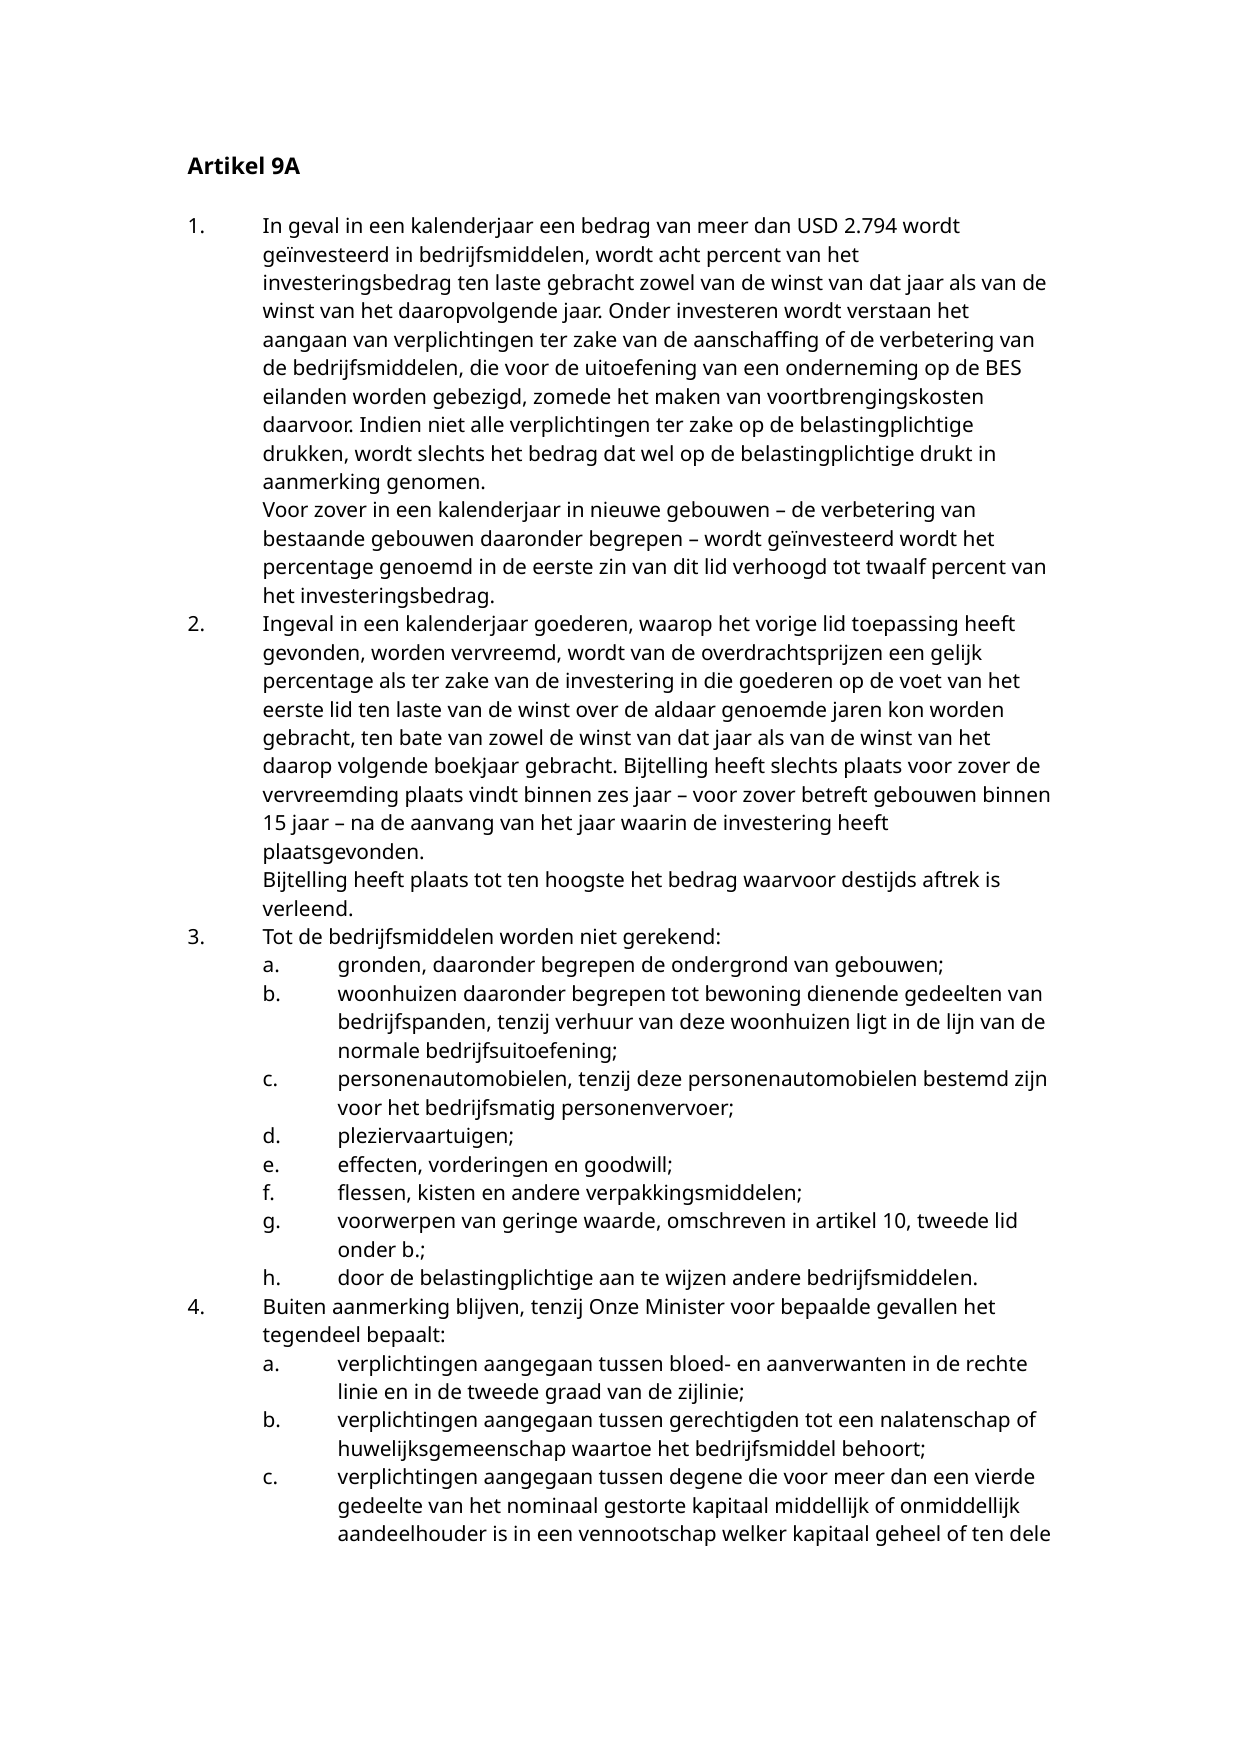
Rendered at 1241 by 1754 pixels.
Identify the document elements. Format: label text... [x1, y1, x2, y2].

list Buiten aanmerking blijven, tenzij Onze Minister voor bepaalde gevallen het tegendeel bepaalt: [187, 1292, 1053, 1349]
list door de belastingplichtige aan te wijzen andere bedrijfsmiddelen. [262, 1263, 1053, 1292]
list gronden, daaronder begrepen de ondergrond van gebouwen; [262, 951, 1053, 979]
list personenautomobielen, tenzij deze personenautomobielen bestemd zijn voor het bedrijfsmatig personenvervoer; [262, 1064, 1053, 1121]
list verplichtingen aangegaan tussen bloed- en aanverwanten in de rechte linie en in de tweede graad van de zijlinie; [262, 1349, 1053, 1406]
list pleziervaartuigen; [262, 1121, 1053, 1150]
list Ingeval in een kalenderjaar goederen, waarop het vorige lid toepassing heeft gevonden, worden vervreemd, wordt van de overdrachtsprijzen een gelijk percentage als ter zake van de investering in die goederen op de voet van het eerste lid ten laste van de winst over de aldaar genoemde jaren kon worden gebracht, ten bate van zowel de winst van dat jaar als van de winst van het daarop volgende boekjaar gebracht. Bijtelling heeft slechts plaats voor zover de vervreemding plaats vindt binnen zes jaar – voor zover betreft gebouwen binnen 15 jaar – na de aanvang van het jaar waarin de investering heeft plaatsgevonden. [187, 609, 1053, 865]
list In geval in een kalenderjaar een bedrag van meer dan USD 2.794 wordt geïnvesteerd in bedrijfsmiddelen, wordt acht percent van het investeringsbedrag ten laste gebracht zowel van de winst van dat jaar als van de winst van het daaropvolgende jaar. Onder investeren wordt verstaan het aangaan van verplichtingen ter zake van de aanschaffing of de verbetering van de bedrijfsmiddelen, die voor de uitoefening van een onderneming op de BES eilanden worden gebezigd, zomede het maken van voortbrengingskosten daarvoor. Indien niet alle verplichtingen ter zake op de belastingplichtige drukken, wordt slechts het bedrag dat wel op de belastingplichtige drukt in aanmerking genomen. [187, 211, 1053, 496]
list effecten, vorderingen en goodwill; [262, 1150, 1053, 1178]
subtitle Artikel 9A [187, 150, 1053, 181]
list woonhuizen daaronder begrepen tot bewoning dienende gedeelten van bedrijfspanden, tenzij verhuur van deze woonhuizen ligt in de lijn van de normale bedrijfsuitoefening; [262, 979, 1053, 1064]
list Bijtelling heeft plaats tot ten hoogste het bedrag waarvoor destijds aftrek is verleend. [187, 865, 1053, 922]
list verplichtingen aangegaan tussen degene die voor meer dan een vierde gedeelte van het nominaal gestorte kapitaal middellijk of onmiddellijk aandeelhouder is in een vennootschap welker kapitaal geheel of ten dele [262, 1462, 1053, 1548]
list Voor zover in een kalenderjaar in nieuwe gebouwen – de verbetering van bestaande gebouwen daaronder begrepen – wordt geïnvesteerd wordt het percentage genoemd in de eerste zin van dit lid verhoogd tot twaalf percent van het investeringsbedrag. [187, 496, 1053, 609]
list voorwerpen van geringe waarde, omschreven in artikel 10, tweede lid onder b.; [262, 1207, 1053, 1263]
list Tot de bedrijfsmiddelen worden niet gerekend: [187, 922, 1053, 951]
list verplichtingen aangegaan tussen gerechtigden tot een nalatenschap of huwelijksgemeenschap waartoe het bedrijfsmiddel behoort; [262, 1406, 1053, 1462]
list flessen, kisten en andere verpakkingsmiddelen; [262, 1178, 1053, 1207]
